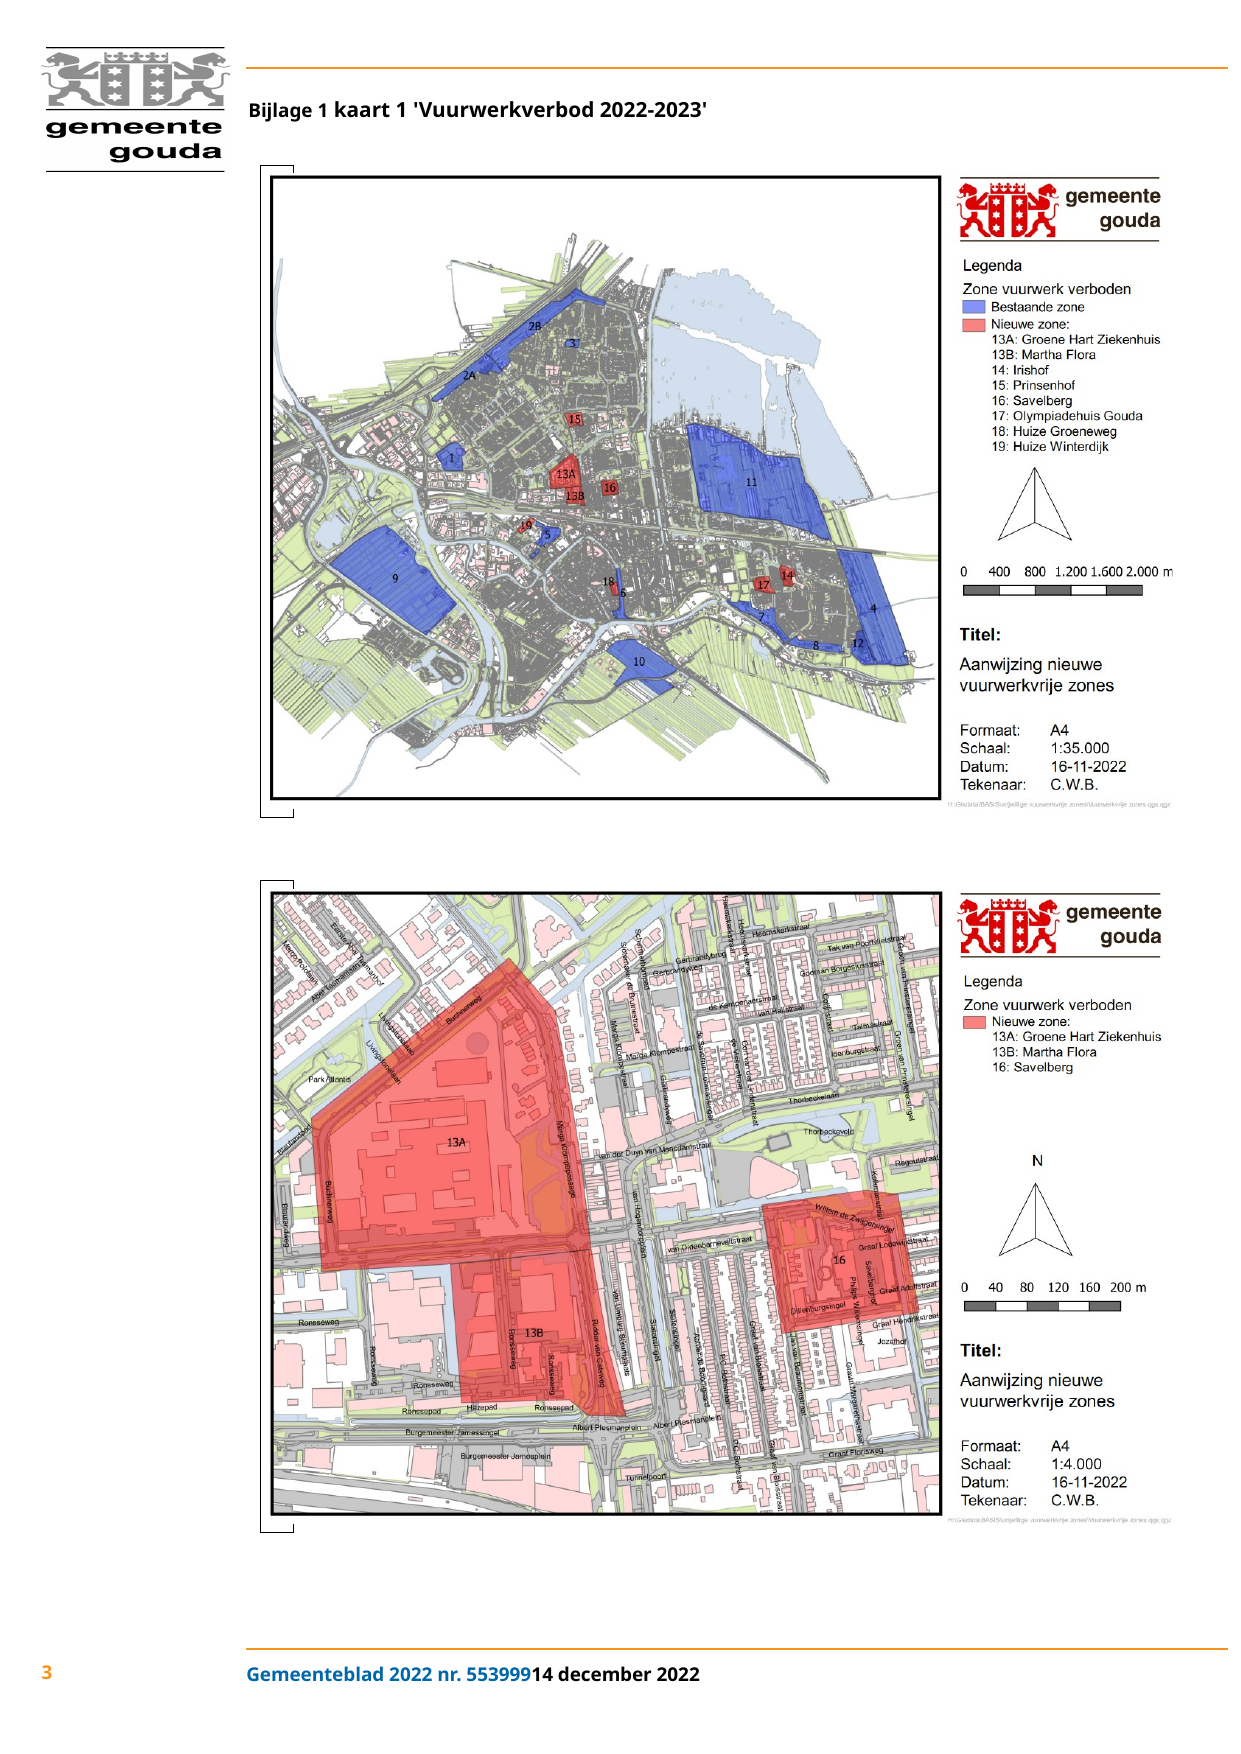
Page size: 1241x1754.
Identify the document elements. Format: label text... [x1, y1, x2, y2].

picture [268, 889, 1173, 1524]
picture [41, 47, 231, 172]
text Bijlage 1 kaart 1 'Vuurwerkverbod 2022-2023' [248, 95, 1152, 123]
picture [268, 173, 1173, 809]
